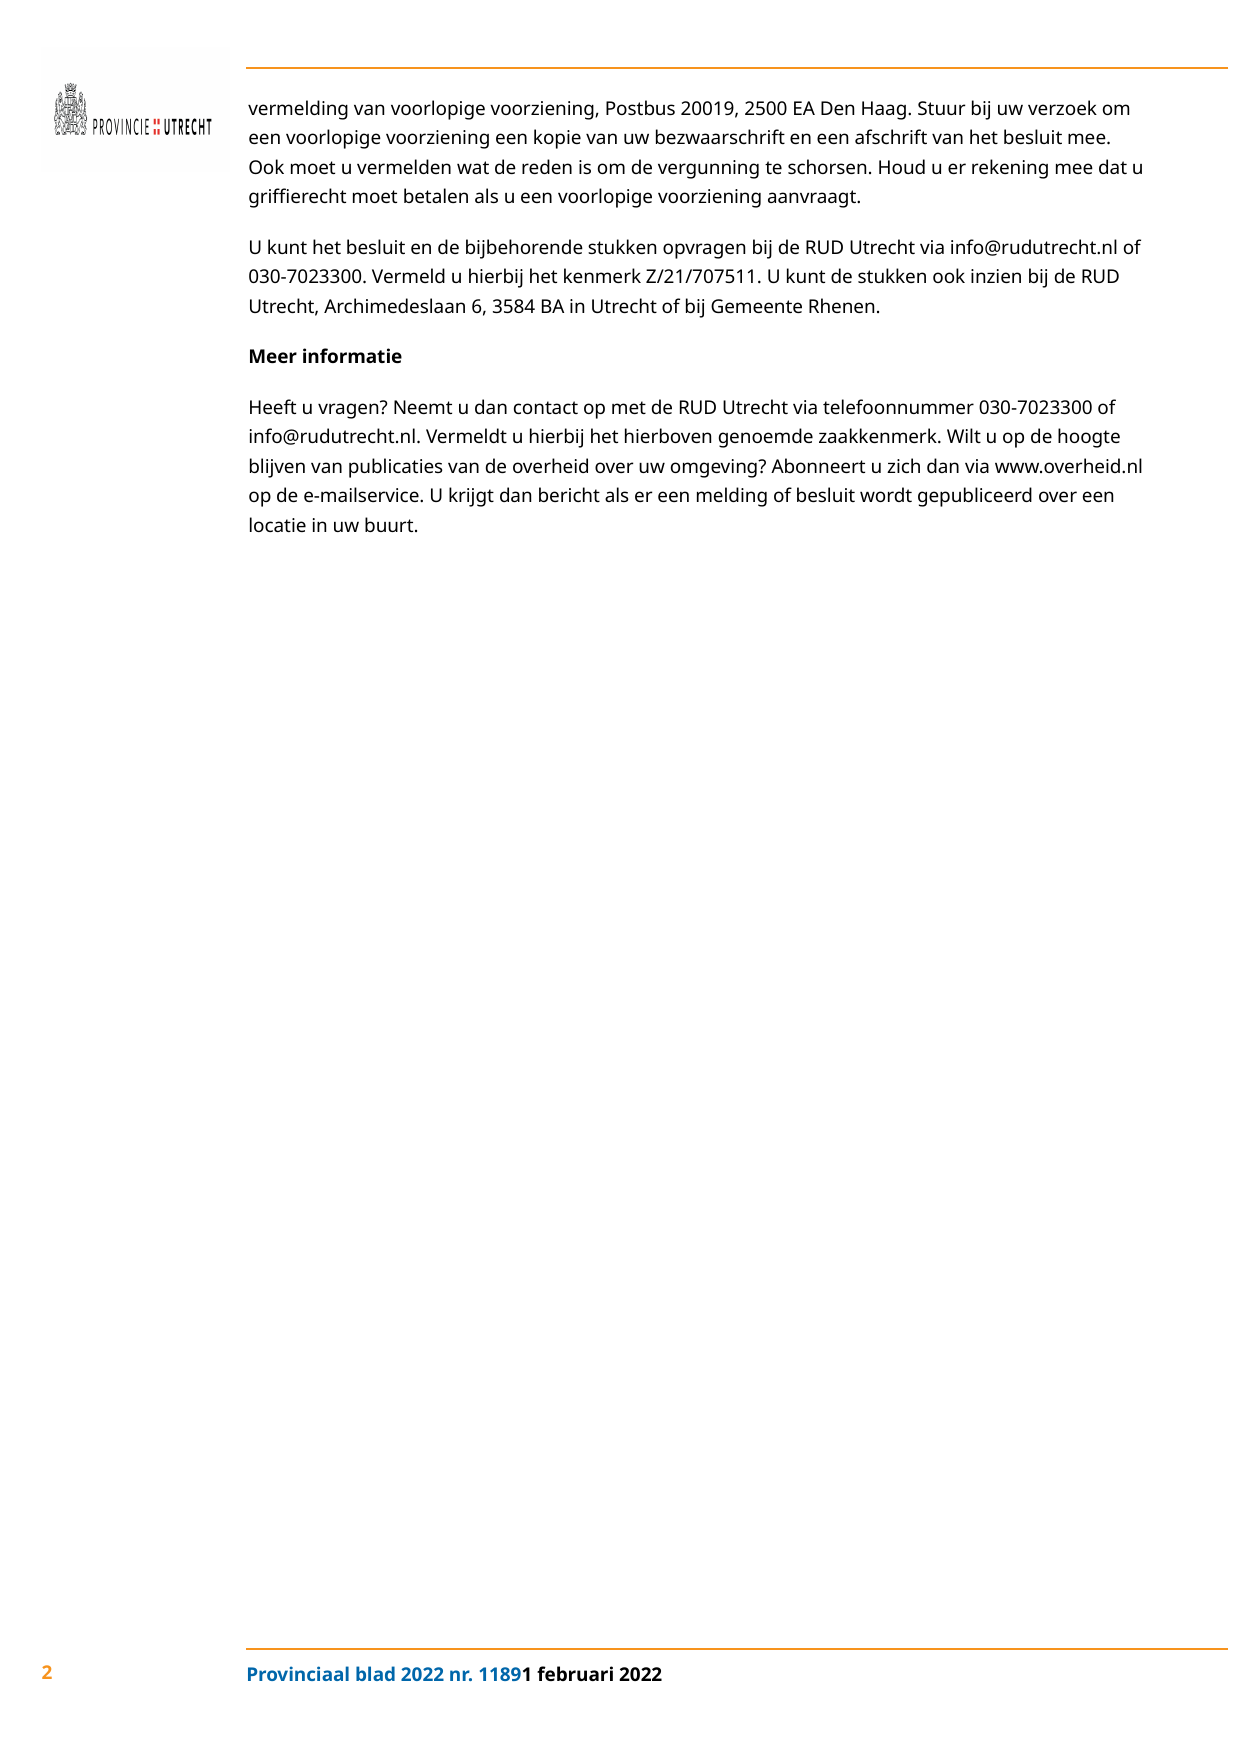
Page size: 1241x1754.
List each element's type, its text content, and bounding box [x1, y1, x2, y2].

text Meer informatie [248, 343, 1152, 369]
text Heeft u vragen? Neemt u dan contact op met de RUD Utrecht via telefoonnummer 030-7023300 of info@rudutrecht.nl. Vermeldt u hierbij het hierboven genoemde zaakkenmerk. Wilt u op de hoogte blijven van publicaties van de overheid over uw omgeving? Abonneert u zich dan via www.overheid.nl op de e-mailservice. U krijgt dan bericht als er een melding of besluit wordt gepubliceerd over een locatie in uw buurt. [248, 394, 1152, 538]
text U kunt het besluit en de bijbehorende stukken opvragen bij de RUD Utrecht via info@rudutrecht.nl of 030-7023300. Vermeld u hierbij het kenmerk Z/21/707511. U kunt de stukken ook inzien bij de RUD Utrecht, Archimedeslaan 6, 3584 BA in Utrecht of bij Gemeente Rhenen. [248, 234, 1152, 319]
text vermelding van voorlopige voorziening, Postbus 20019, 2500 EA Den Haag. Stuur bij uw verzoek om een voorlopige voorziening een kopie van uw bezwaarschrift en een afschrift van het besluit mee. Ook moet u vermelden wat de reden is om de vergunning te schorsen. Houd u er rekening mee dat u griffierecht moet betalen als u een voorlopige voorziening aanvraagt. [248, 95, 1152, 209]
picture [41, 47, 231, 172]
